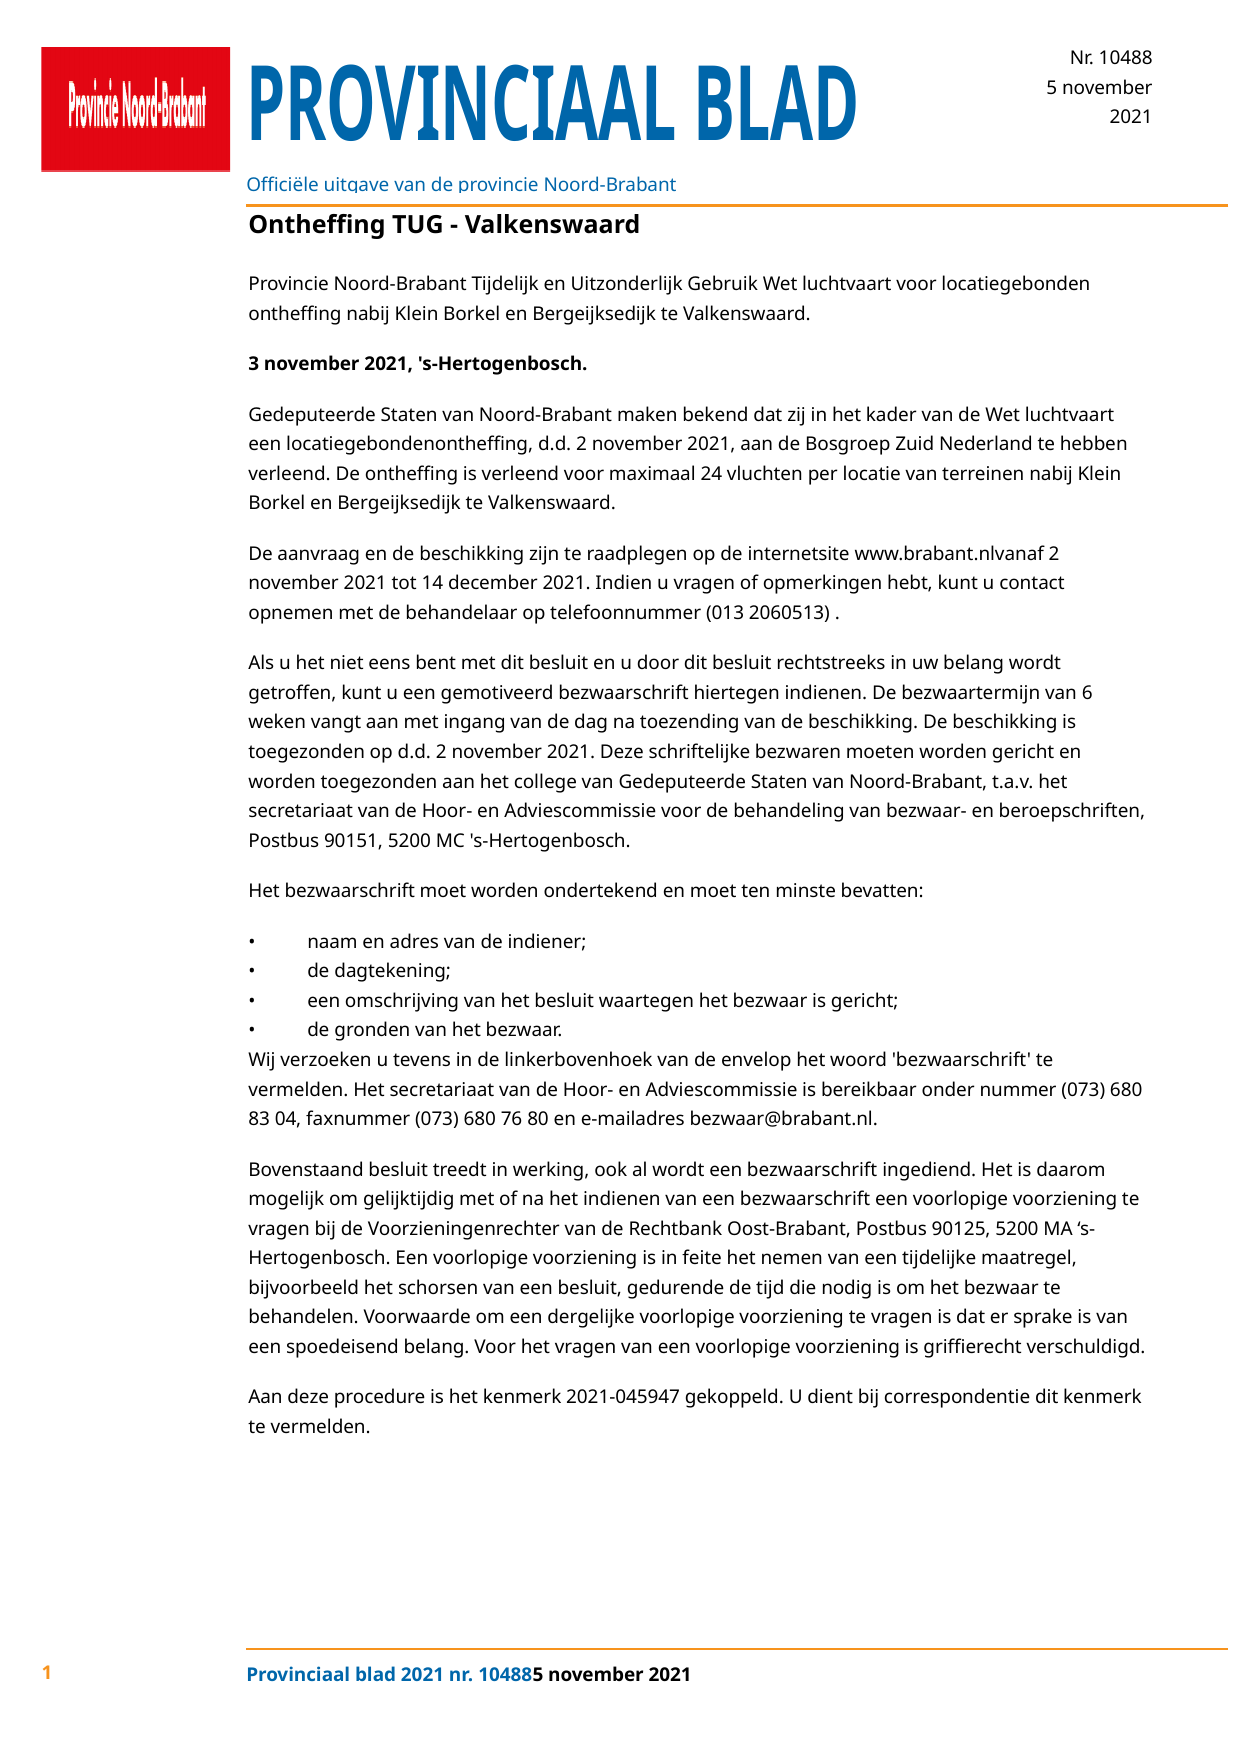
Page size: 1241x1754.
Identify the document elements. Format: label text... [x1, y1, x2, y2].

text Bovenstaand besluit treedt in werking, ook al wordt een bezwaarschrift ingediend. Het is daarom mogelijk om gelijktijdig met of na het indienen van een bezwaarschrift een voorlopige voorziening te vragen bij de Voorzieningenrechter van de Rechtbank Oost-Brabant, Postbus 90125, 5200 MA ‘s-Hertogenbosch. Een voorlopige voorziening is in feite het nemen van een tijdelijke maatregel, bijvoorbeeld het schorsen van een besluit, gedurende de tijd die nodig is om het bezwaar te behandelen. Voorwaarde om een dergelijke voorlopige voorziening te vragen is dat er sprake is van een spoedeisend belang. Voor het vragen van een voorlopige voorziening is griffierecht verschuldigd. [248, 1156, 1152, 1359]
list de dagtekening; [248, 957, 1152, 983]
text Ontheffing TUG - Valkenswaard [248, 207, 1152, 241]
list de gronden van het bezwaar. [248, 1017, 1152, 1042]
text Gedeputeerde Staten van Noord-Brabant maken bekend dat zij in het kader van de Wet luchtvaart een locatiegebondenontheffing, d.d. 2 november 2021, aan de Bosgroep Zuid Nederland te hebben verleend. De ontheffing is verleend voor maximaal 24 vluchten per locatie van terreinen nabij Klein Borkel en Bergeijksedijk te Valkenswaard. [248, 401, 1152, 515]
text Wij verzoeken u tevens in de linkerbovenhoek van de envelop het woord 'bezwaarschrift' te vermelden. Het secretariaat van de Hoor- en Adviescommissie is bereikbaar onder nummer (073) 680 83 04, faxnummer (073) 680 76 80 en e-mailadres bezwaar@brabant.nl. [248, 1046, 1152, 1131]
picture [41, 47, 231, 172]
text Aan deze procedure is het kenmerk 2021-045947 gekoppeld. U dient bij correspondentie dit kenmerk te vermelden. [248, 1384, 1152, 1439]
text Als u het niet eens bent met dit besluit en u door dit besluit rechtstreeks in uw belang wordt getroffen, kunt u een gemotiveerd bezwaarschrift hiertegen indienen. De bezwaartermijn van 6 weken vangt aan met ingang van de dag na toezending van de beschikking. De beschikking is toegezonden op d.d. 2 november 2021. Deze schriftelijke bezwaren moeten worden gericht en worden toegezonden aan het college van Gedeputeerde Staten van Noord-Brabant, t.a.v. het secretariaat van de Hoor- en Adviescommissie voor de behandeling van bezwaar- en beroepschriften, Postbus 90151, 5200 MC 's-Hertogenbosch. [248, 649, 1152, 853]
text Provincie Noord-Brabant Tijdelijk en Uitzonderlijk Gebruik Wet luchtvaart voor locatiegebonden ontheffing nabij Klein Borkel en Bergeijksedijk te Valkenswaard. [248, 270, 1152, 326]
text Het bezwaarschrift moet worden ondertekend en moet ten minste bevatten: [248, 877, 1152, 903]
list een omschrijving van het besluit waartegen het bezwaar is gericht; [248, 987, 1152, 1013]
list naam en adres van de indiener; [248, 928, 1152, 953]
text De aanvraag en de beschikking zijn te raadplegen op de internetsite www.brabant.nlvanaf 2 november 2021 tot 14 december 2021. Indien u vragen of opmerkingen hebt, kunt u contact opnemen met de behandelaar op telefoonnummer (013 2060513) . [248, 540, 1152, 625]
text 3 november 2021, 's-Hertogenbosch. [248, 350, 1152, 376]
